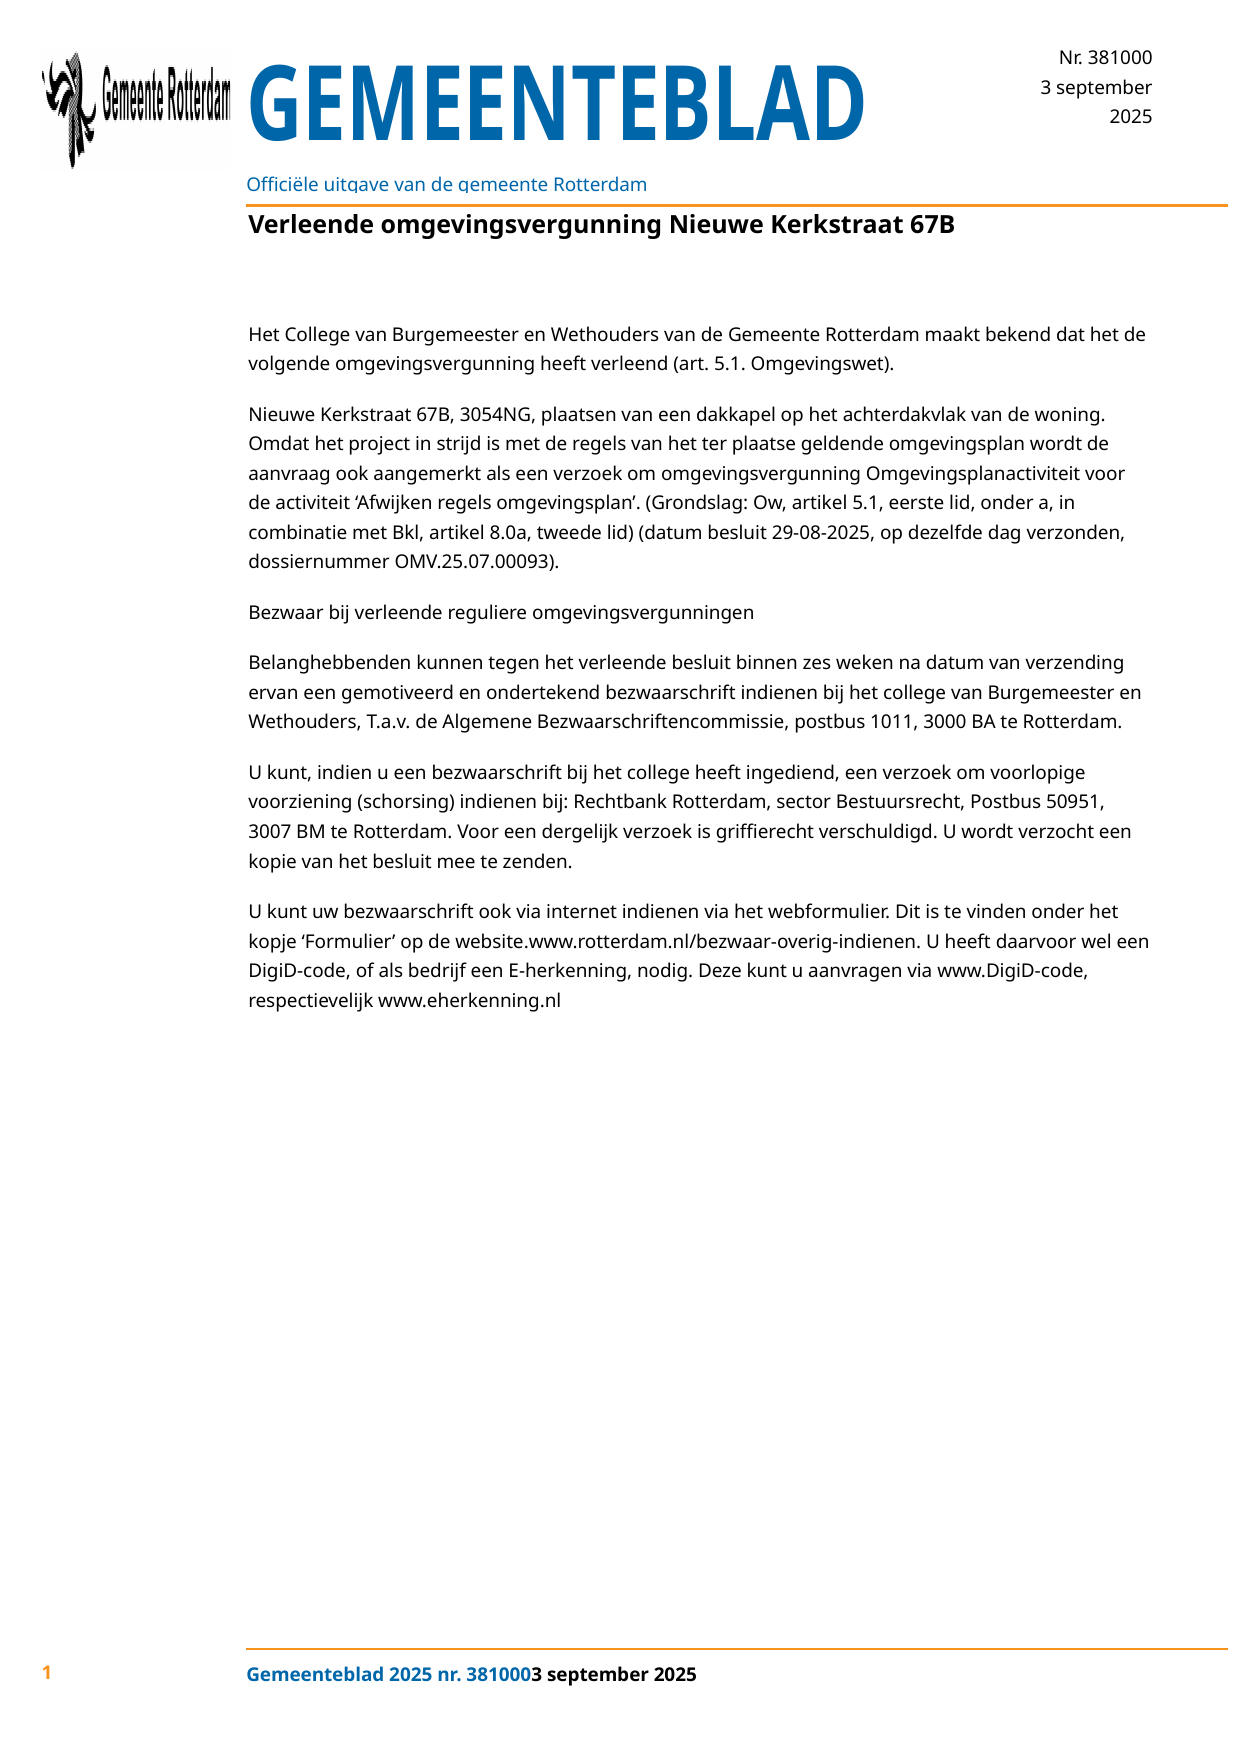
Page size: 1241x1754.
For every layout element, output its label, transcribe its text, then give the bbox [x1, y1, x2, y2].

text U kunt uw bezwaarschrift ook via internet indienen via het webformulier. Dit is te vinden onder het kopje ‘Formulier’ op de website.www.rotterdam.nl/bezwaar-overig-indienen. U heeft daarvoor wel een DigiD-code, of als bedrijf een E-herkenning, nodig. Deze kunt u aanvragen via www.DigiD-code, respectievelijk www.eherkenning.nl [248, 898, 1152, 1013]
text Het College van Burgemeester en Wethouders van de Gemeente Rotterdam maakt bekend dat het de volgende omgevingsvergunning heeft verleend (art. 5.1. Omgevingswet). [248, 321, 1152, 376]
text Nieuwe Kerkstraat 67B, 3054NG, plaatsen van een dakkapel op het achterdakvlak van de woning. Omdat het project in strijd is met de regels van het ter plaatse geldende omgevingsplan wordt de aanvraag ook aangemerkt als een verzoek om omgevingsvergunning Omgevingsplanactiviteit voor de activiteit ‘Afwijken regels omgevingsplan’. (Grondslag: Ow, artikel 5.1, eerste lid, onder a, in combinatie met Bkl, artikel 8.0a, tweede lid) (datum besluit 29-08-2025, op dezelfde dag verzonden, dossiernummer OMV.25.07.00093). [248, 401, 1152, 574]
text Verleende omgevingsvergunning Nieuwe Kerkstraat 67B [248, 207, 1152, 241]
text Bezwaar bij verleende reguliere omgevingsvergunningen [248, 599, 1152, 625]
picture [41, 47, 231, 172]
text U kunt, indien u een bezwaarschrift bij het college heeft ingediend, een verzoek om voorlopige voorziening (schorsing) indienen bij: Rechtbank Rotterdam, sector Bestuursrecht, Postbus 50951, 3007 BM te Rotterdam. Voor een dergelijk verzoek is griffierecht verschuldigd. U wordt verzocht een kopie van het besluit mee te zenden. [248, 759, 1152, 873]
text Belanghebbenden kunnen tegen het verleende besluit binnen zes weken na datum van verzending ervan een gemotiveerd en ondertekend bezwaarschrift indienen bij het college van Burgemeester en Wethouders, T.a.v. de Algemene Bezwaarschriftencommissie, postbus 1011, 3000 BA te Rotterdam. [248, 649, 1152, 734]
